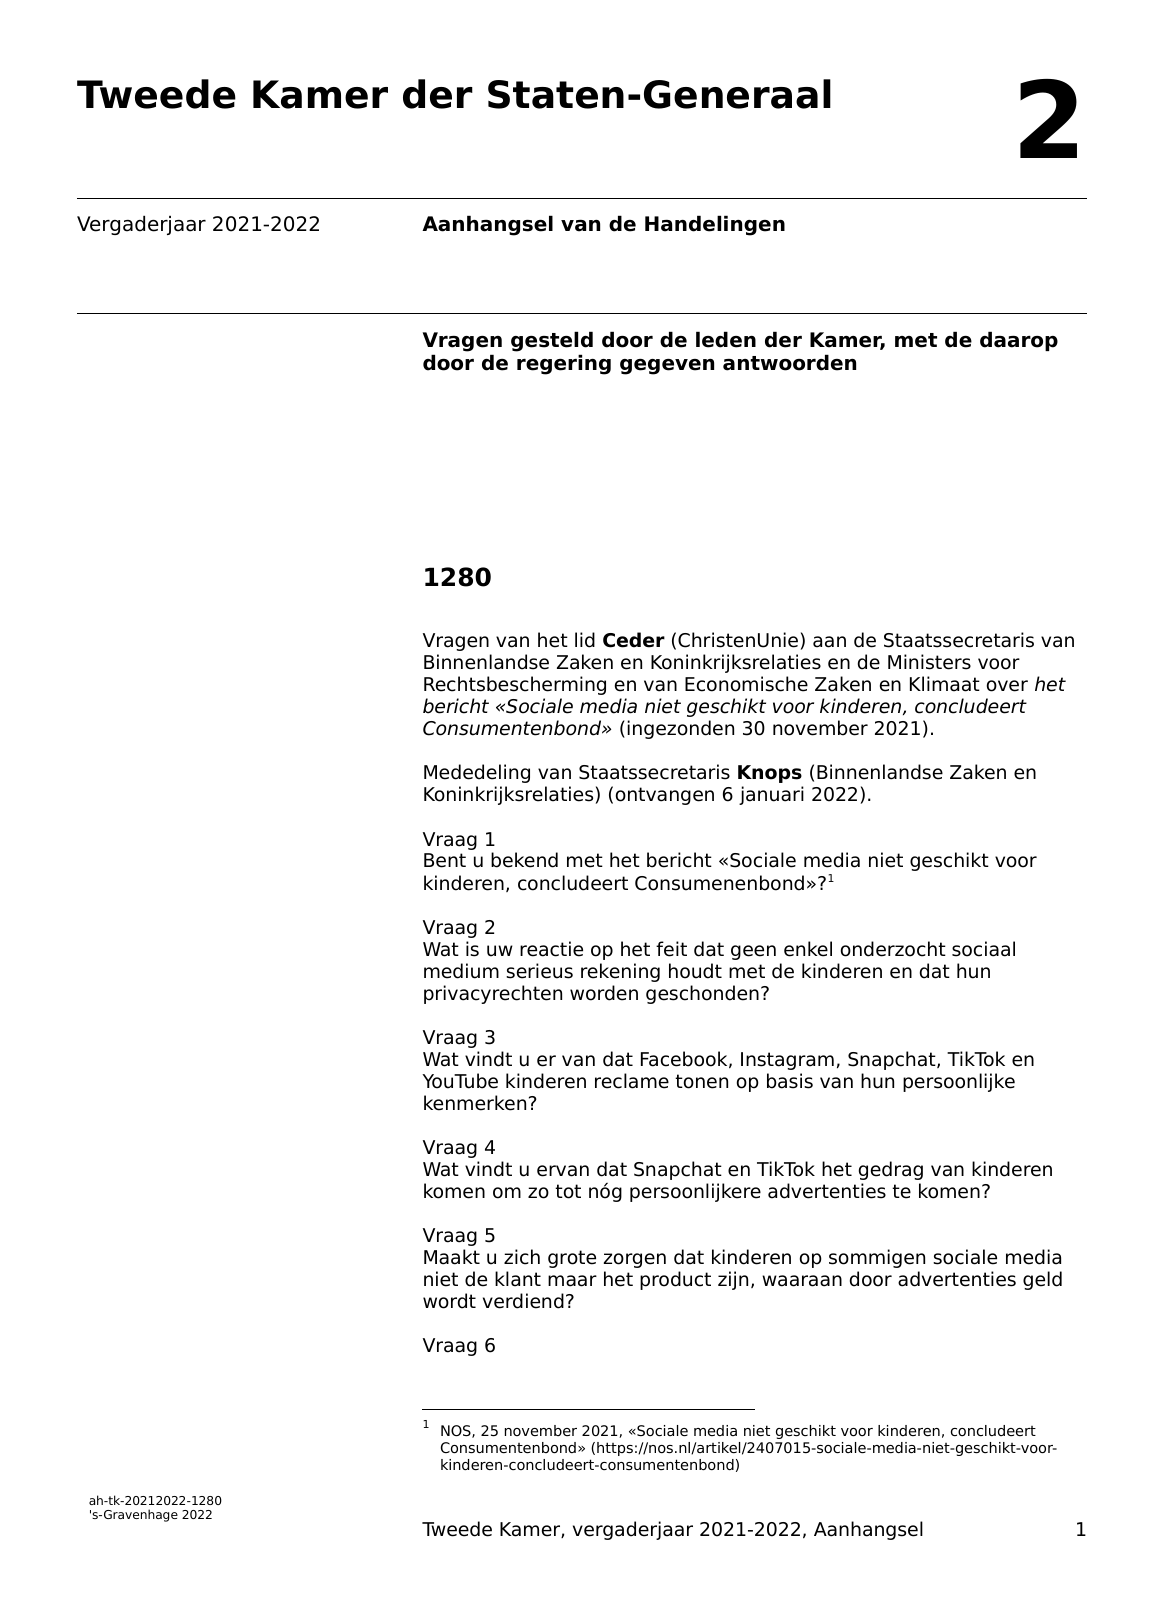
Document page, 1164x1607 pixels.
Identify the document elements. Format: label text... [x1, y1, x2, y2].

text Vragen van het lid Ceder (ChristenUnie) aan de Staatssecretaris van Binnenlandse Zaken en Koninkrijksrelaties en de Ministers voor Rechtsbescherming en van Economische Zaken en Klimaat over het bericht «Sociale media niet geschikt voor kinderen, concludeert Consumentenbond» (ingezonden 30 november 2021). [422, 630, 1087, 740]
text Wat vindt u ervan dat Snapchat en TikTok het gedrag van kinderen komen om zo tot nóg persoonlijkere advertenties te komen? [422, 1159, 1087, 1203]
table_cell Aanhangsel van de Handelingen [422, 199, 1087, 313]
text Vraag 1 [422, 828, 1087, 850]
text Wat is uw reactie op het feit dat geen enkel onderzocht sociaal medium serieus rekening houdt met de kinderen en dat hun privacyrechten worden geschonden? [422, 938, 1087, 1004]
text Bent u bekend met het bericht «Sociale media niet geschikt voor kinderen, concludeert Consumenenbond»? [422, 850, 1087, 894]
text Vraag 6 [422, 1335, 1087, 1357]
text ah-tk-20212022-1280 [88, 1494, 323, 1508]
table_header 2 [886, 59, 1087, 198]
table_cell Vergaderjaar 2021-2022 [77, 199, 422, 313]
text 1280 [422, 563, 1087, 592]
table_header Tweede Kamer der Staten-Generaal [77, 59, 886, 198]
text Vraag 3 [422, 1027, 1087, 1049]
text Mededeling van Staatssecretaris Knops (Binnenlandse Zaken en Koninkrijksrelaties) (ontvangen 6 januari 2022). [422, 762, 1087, 806]
table_cell Vragen gesteld door de leden der Kamer, met de daarop door de regering gegeven antwoorden [422, 314, 1087, 375]
table_cell [77, 314, 422, 375]
text Wat vindt u er van dat Facebook, Instagram, Snapchat, TikTok en YouTube kinderen reclame tonen op basis van hun persoonlijke kenmerken? [422, 1049, 1087, 1114]
text Vraag 5 [422, 1225, 1087, 1247]
text Vraag 4 [422, 1137, 1087, 1159]
text Maakt u zich grote zorgen dat kinderen op sommigen sociale media niet de klant maar het product zijn, waaraan door advertenties geld wordt verdiend? [422, 1247, 1087, 1313]
text 's-Gravenhage 2022 [88, 1508, 323, 1522]
text NOS, 25 november 2021, «Sociale media niet geschikt voor kinderen, concludeert Consumentenbond» (https://nos.nl/artikel/2407015-sociale-media-niet-geschikt-voor-kinderen-concludeert-consumentenbond) [422, 1418, 1087, 1474]
text Vraag 2 [422, 917, 1087, 938]
